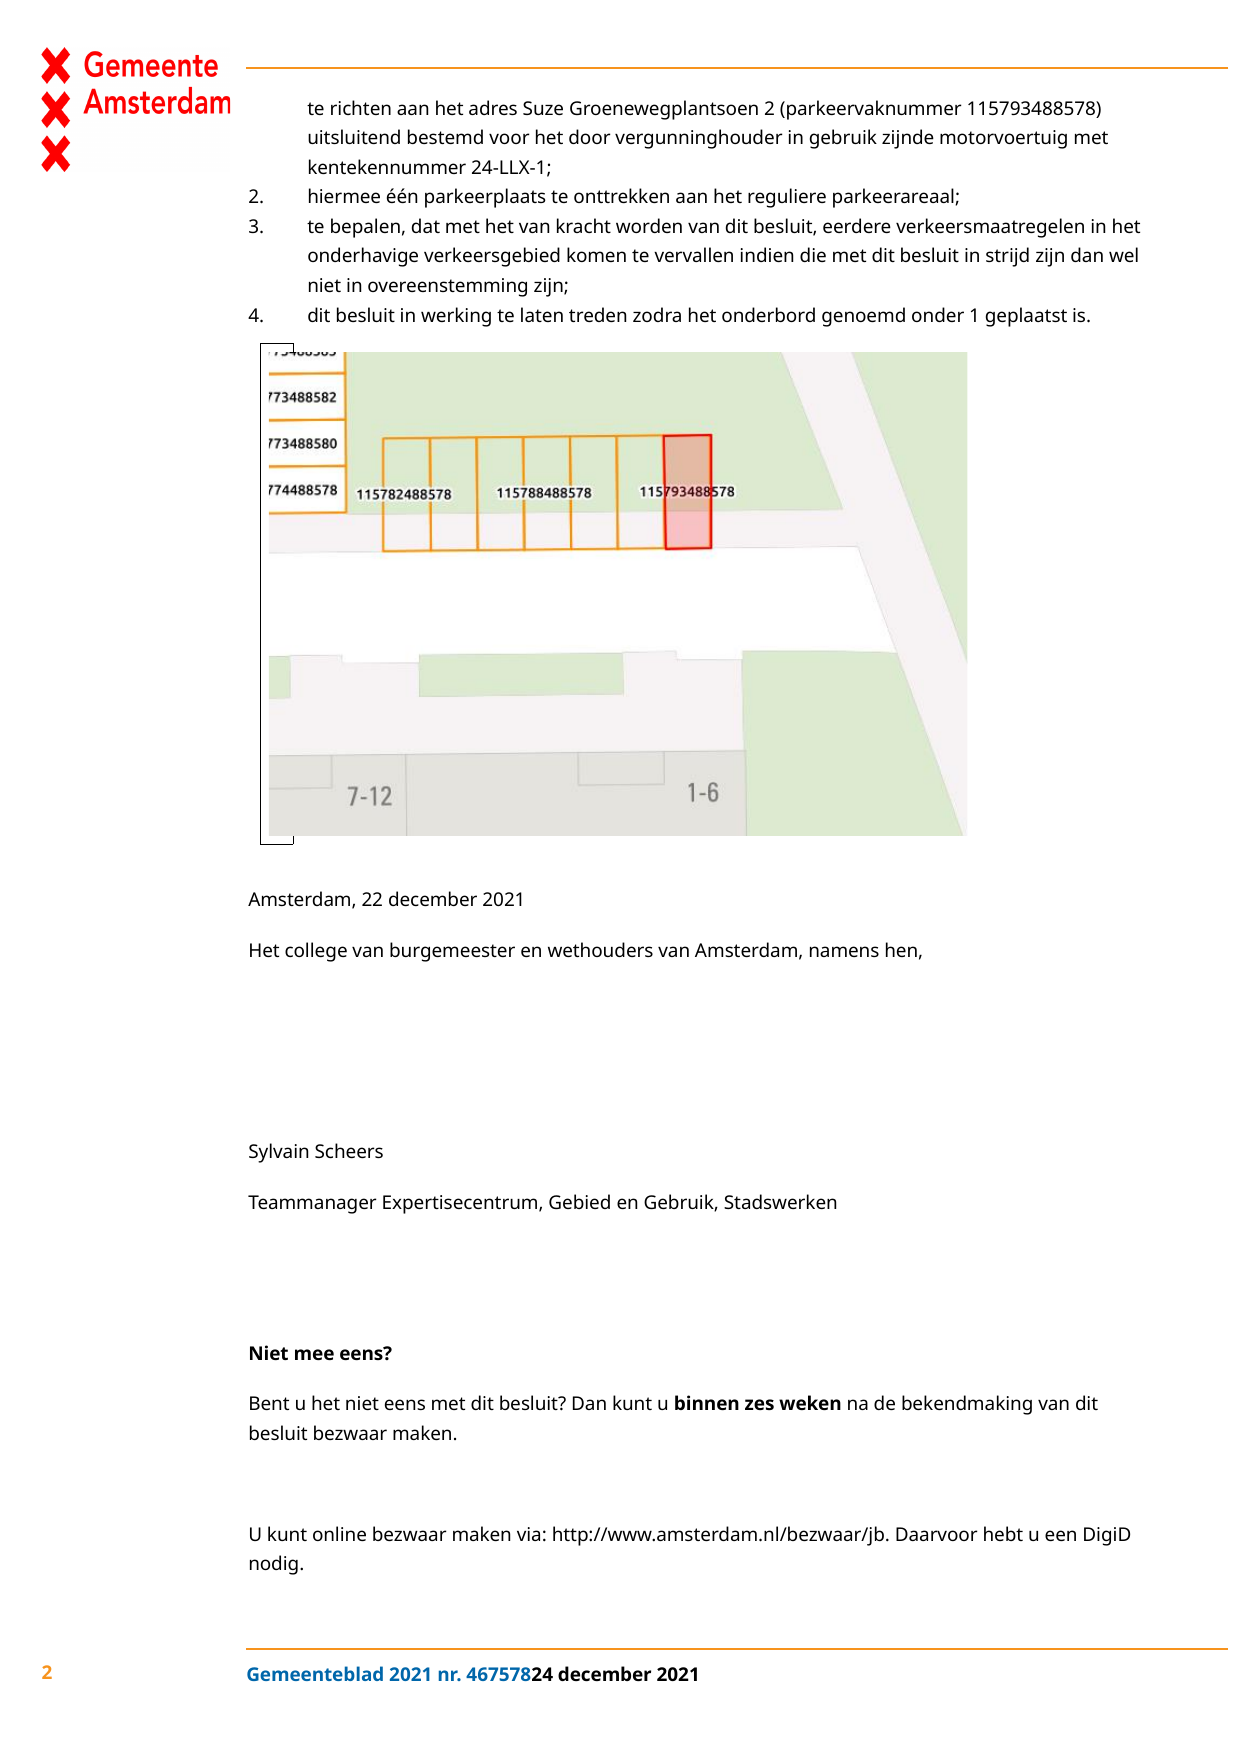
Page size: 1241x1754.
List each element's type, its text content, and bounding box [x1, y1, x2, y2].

text U kunt online bezwaar maken via: http://www.amsterdam.nl/bezwaar/jb. Daarvoor hebt u een DigiD nodig. [248, 1521, 1152, 1576]
text Amsterdam, 22 december 2021 [248, 886, 1152, 912]
picture [268, 352, 968, 836]
text Teammanager Expertisecentrum, Gebied en Gebruik, Stadswerken [248, 1189, 1152, 1215]
list hiermee één parkeerplaats te onttrekken aan het reguliere parkeerareaal; [248, 183, 1152, 209]
text Niet mee eens? [248, 1340, 1152, 1366]
text Het college van burgemeester en wethouders van Amsterdam, namens hen, [248, 937, 1152, 963]
list te richten aan het adres Suze Groenewegplantsoen 2 (parkeervaknummer 115793488578) uitsluitend bestemd voor het door vergunninghouder in gebruik zijnde motorvoertuig met kentekennummer 24-LLX-1; [248, 95, 1152, 180]
list te bepalen, dat met het van kracht worden van dit besluit, eerdere verkeersmaatregelen in het onderhavige verkeersgebied komen te vervallen indien die met dit besluit in strijd zijn dan wel niet in overeenstemming zijn; [248, 213, 1152, 298]
text Bent u het niet eens met dit besluit? Dan kunt u binnen zes weken na de bekendmaking van dit besluit bezwaar maken. [248, 1391, 1152, 1446]
picture [41, 47, 231, 172]
list dit besluit in werking te laten treden zodra het onderbord genoemd onder 1 geplaatst is. [248, 302, 1152, 328]
text Sylvain Scheers [248, 1138, 1152, 1164]
